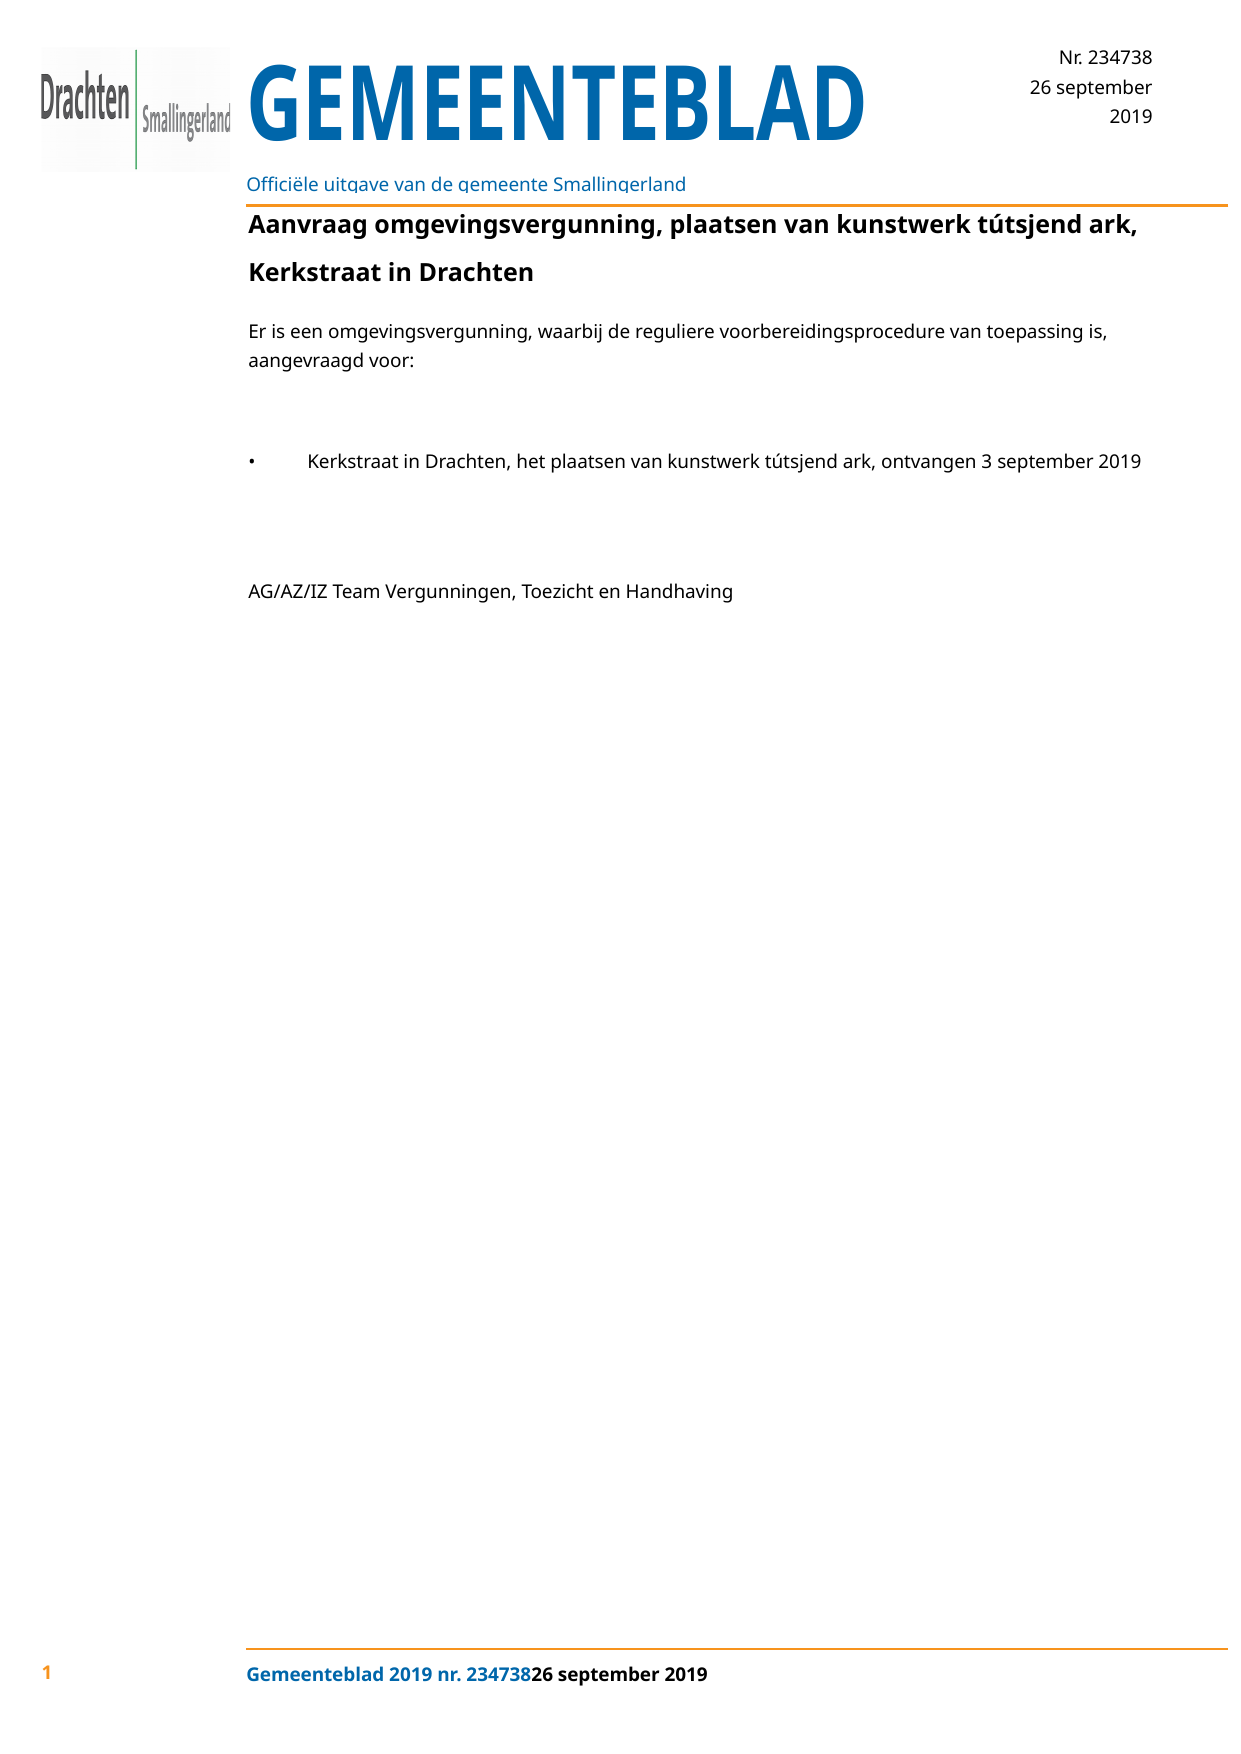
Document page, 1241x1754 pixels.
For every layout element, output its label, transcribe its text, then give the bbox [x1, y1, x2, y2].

picture [41, 47, 231, 172]
text Aanvraag omgevingsvergunning, plaatsen van kunstwerk tútsjend ark, Kerkstraat in Drachten [248, 207, 1152, 288]
text AG/AZ/IZ Team Vergunningen, Toezicht en Handhaving [248, 579, 1152, 604]
list Kerkstraat in Drachten, het plaatsen van kunstwerk tútsjend ark, ontvangen 3 september 2019 [248, 448, 1152, 474]
text Er is een omgevingsvergunning, waarbij de reguliere voorbereidingsprocedure van toepassing is, aangevraagd voor: [248, 318, 1152, 373]
